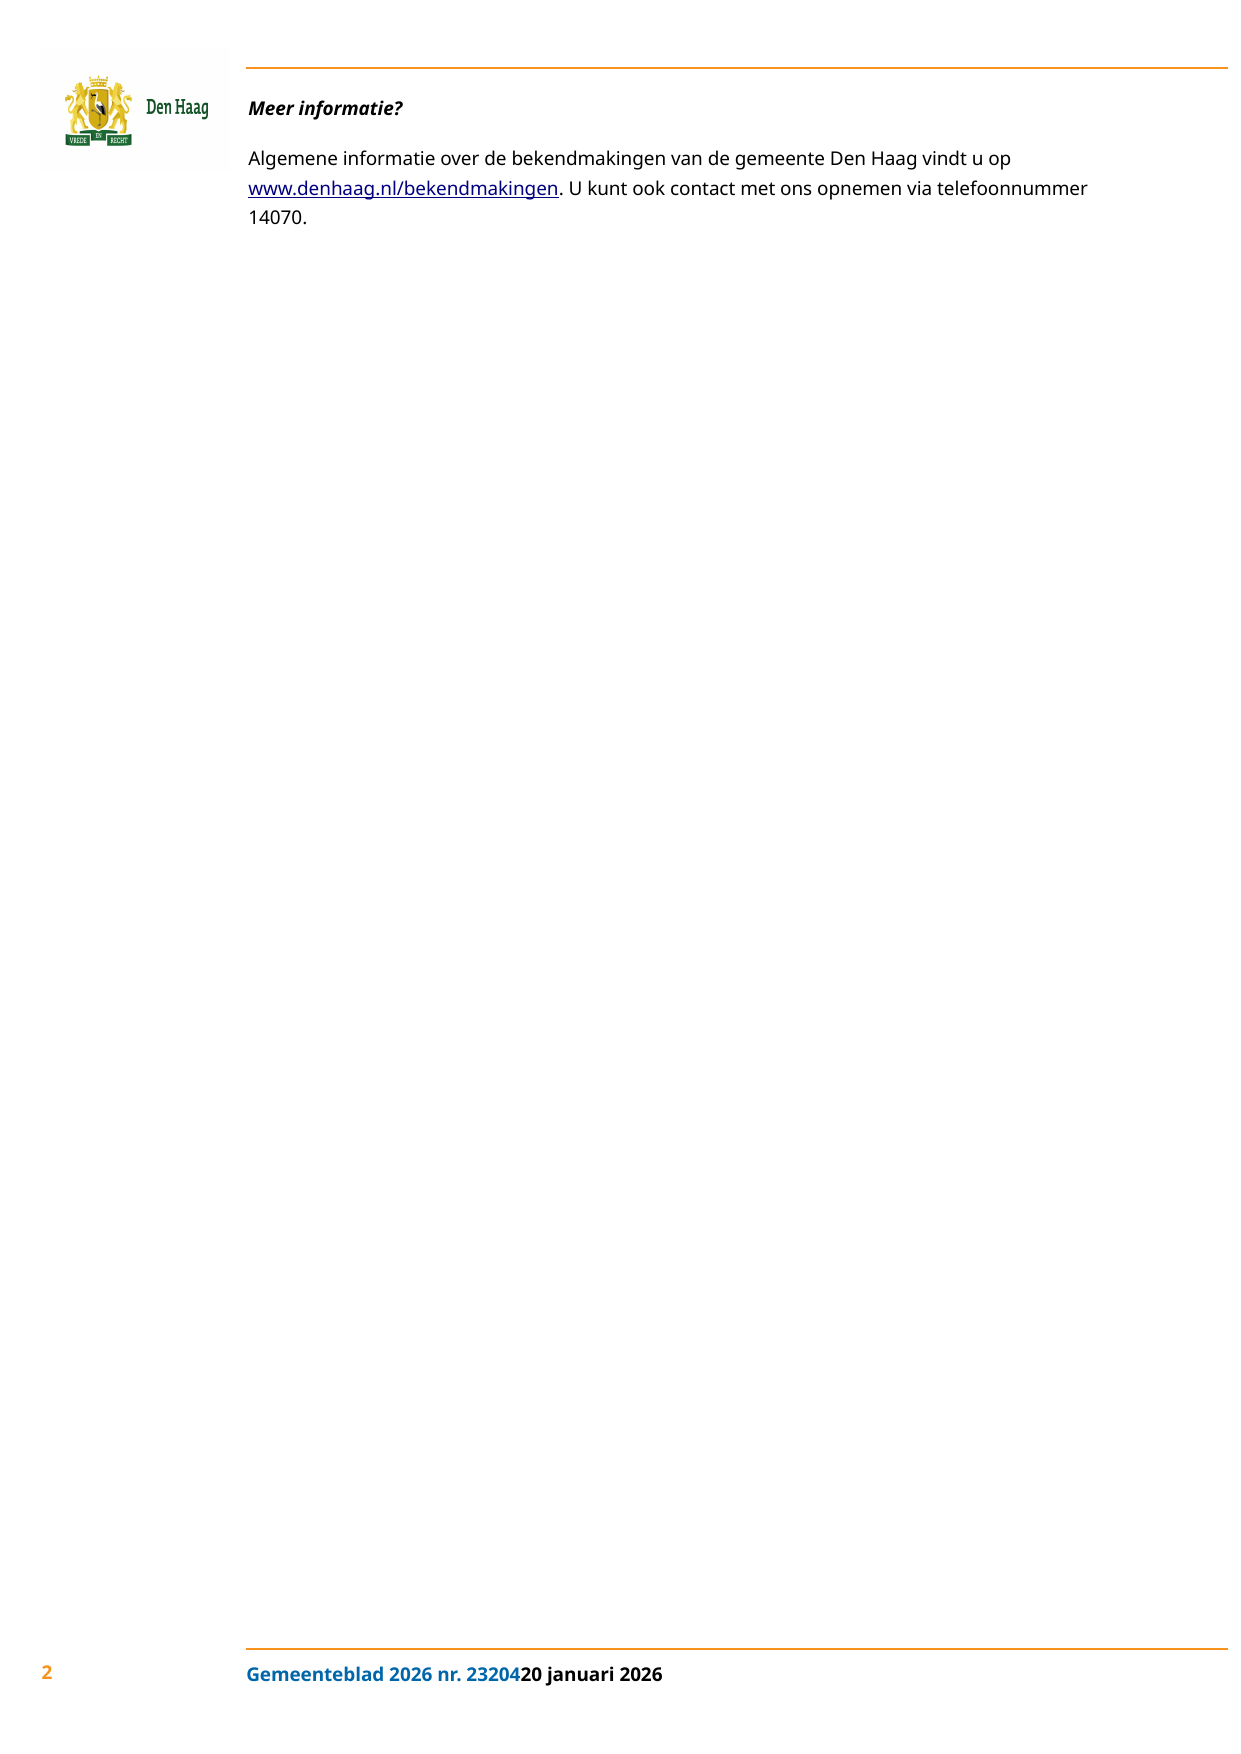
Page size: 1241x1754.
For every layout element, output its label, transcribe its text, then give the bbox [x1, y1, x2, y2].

text Algemene informatie over de bekendmakingen van de gemeente Den Haag vindt u op www.denhaag.nl/bekendmakingen. U kunt ook contact met ons opnemen via telefoonnummer 14070. [248, 145, 1152, 230]
picture [41, 47, 231, 172]
text Meer informatie? [248, 95, 1152, 121]
